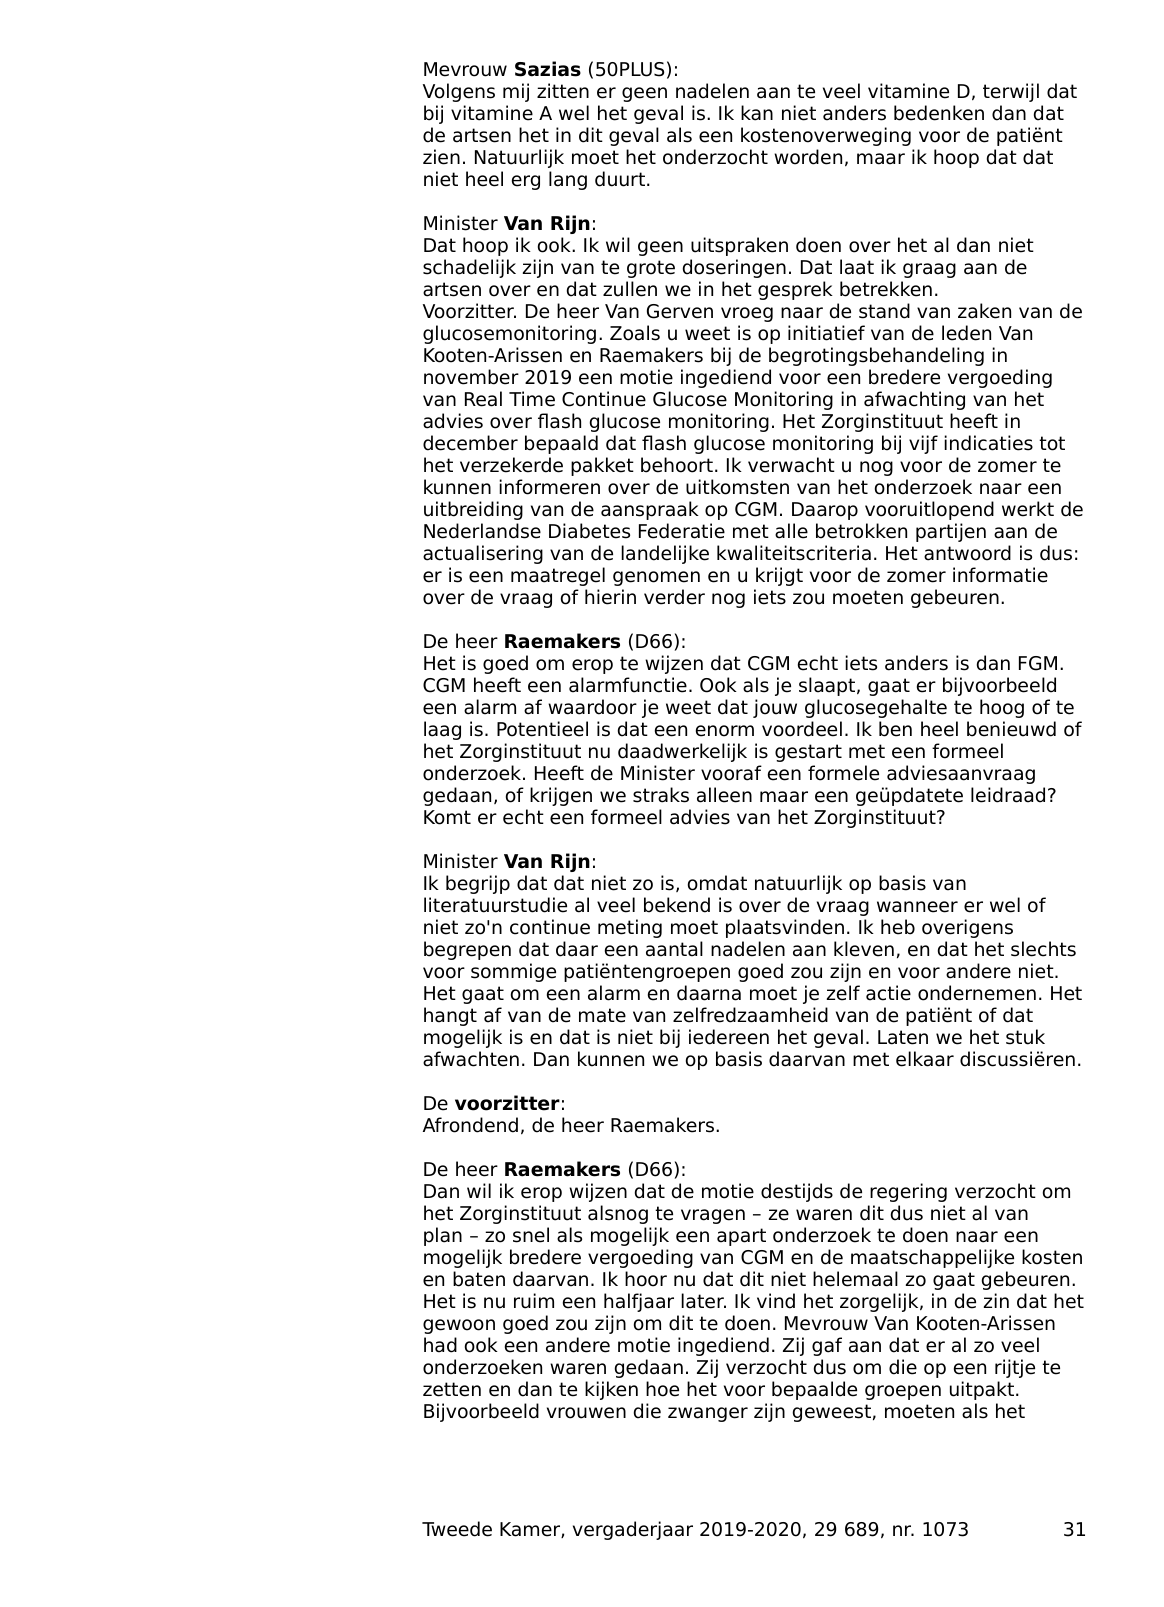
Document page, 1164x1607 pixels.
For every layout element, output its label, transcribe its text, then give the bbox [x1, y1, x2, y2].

text De heer Raemakers (D66): [422, 1159, 1087, 1181]
text Afrondend, de heer Raemakers. [422, 1115, 1087, 1137]
text Volgens mij zitten er geen nadelen aan te veel vitamine D, terwijl dat bij vitamine A wel het geval is. Ik kan niet anders bedenken dan dat de artsen het in dit geval als een kostenoverweging voor de patiënt zien. Natuurlijk moet het onderzocht worden, maar ik hoop dat dat niet heel erg lang duurt. [422, 81, 1087, 191]
text Minister Van Rijn: [422, 213, 1087, 235]
text Het is goed om erop te wijzen dat CGM echt iets anders is dan FGM. CGM heeft een alarmfunctie. Ook als je slaapt, gaat er bijvoorbeeld een alarm af waardoor je weet dat jouw glucosegehalte te hoog of te laag is. Potentieel is dat een enorm voordeel. Ik ben heel benieuwd of het Zorginstituut nu daadwerkelijk is gestart met een formeel onderzoek. Heeft de Minister vooraf een formele adviesaanvraag gedaan, of krijgen we straks alleen maar een geüpdatete leidraad? Komt er echt een formeel advies van het Zorginstituut? [422, 653, 1087, 829]
text Dat hoop ik ook. Ik wil geen uitspraken doen over het al dan niet schadelijk zijn van te grote doseringen. Dat laat ik graag aan de artsen over en dat zullen we in het gesprek betrekken. [422, 235, 1087, 301]
text Minister Van Rijn: [422, 851, 1087, 873]
text De voorzitter: [422, 1093, 1087, 1115]
text Mevrouw Sazias (50PLUS): [422, 59, 1087, 81]
text Voorzitter. De heer Van Gerven vroeg naar de stand van zaken van de glucosemonitoring. Zoals u weet is op initiatief van de leden Van Kooten-Arissen en Raemakers bij de begrotingsbehandeling in november 2019 een motie ingediend voor een bredere vergoeding van Real Time Continue Glucose Monitoring in afwachting van het advies over flash glucose monitoring. Het Zorginstituut heeft in december bepaald dat flash glucose monitoring bij vijf indicaties tot het verzekerde pakket behoort. Ik verwacht u nog voor de zomer te kunnen informeren over de uitkomsten van het onderzoek naar een uitbreiding van de aanspraak op CGM. Daarop vooruitlopend werkt de Nederlandse Diabetes Federatie met alle betrokken partijen aan de actualisering van de landelijke kwaliteitscriteria. Het antwoord is dus: er is een maatregel genomen en u krijgt voor de zomer informatie over de vraag of hierin verder nog iets zou moeten gebeuren. [422, 301, 1087, 609]
text De heer Raemakers (D66): [422, 631, 1087, 653]
text Dan wil ik erop wijzen dat de motie destijds de regering verzocht om het Zorginstituut alsnog te vragen – ze waren dit dus niet al van plan – zo snel als mogelijk een apart onderzoek te doen naar een mogelijk bredere vergoeding van CGM en de maatschappelijke kosten en baten daarvan. Ik hoor nu dat dit niet helemaal zo gaat gebeuren. Het is nu ruim een halfjaar later. Ik vind het zorgelijk, in de zin dat het gewoon goed zou zijn om dit te doen. Mevrouw Van Kooten-Arissen had ook een andere motie ingediend. Zij gaf aan dat er al zo veel onderzoeken waren gedaan. Zij verzocht dus om die op een rijtje te zetten en dan te kijken hoe het voor bepaalde groepen uitpakt. Bijvoorbeeld vrouwen die zwanger zijn geweest, moeten als het [422, 1181, 1087, 1423]
text Ik begrijp dat dat niet zo is, omdat natuurlijk op basis van literatuurstudie al veel bekend is over de vraag wanneer er wel of niet zo'n continue meting moet plaatsvinden. Ik heb overigens begrepen dat daar een aantal nadelen aan kleven, en dat het slechts voor sommige patiëntengroepen goed zou zijn en voor andere niet. Het gaat om een alarm en daarna moet je zelf actie ondernemen. Het hangt af van de mate van zelfredzaamheid van de patiënt of dat mogelijk is en dat is niet bij iedereen het geval. Laten we het stuk afwachten. Dan kunnen we op basis daarvan met elkaar discussiëren. [422, 873, 1087, 1071]
